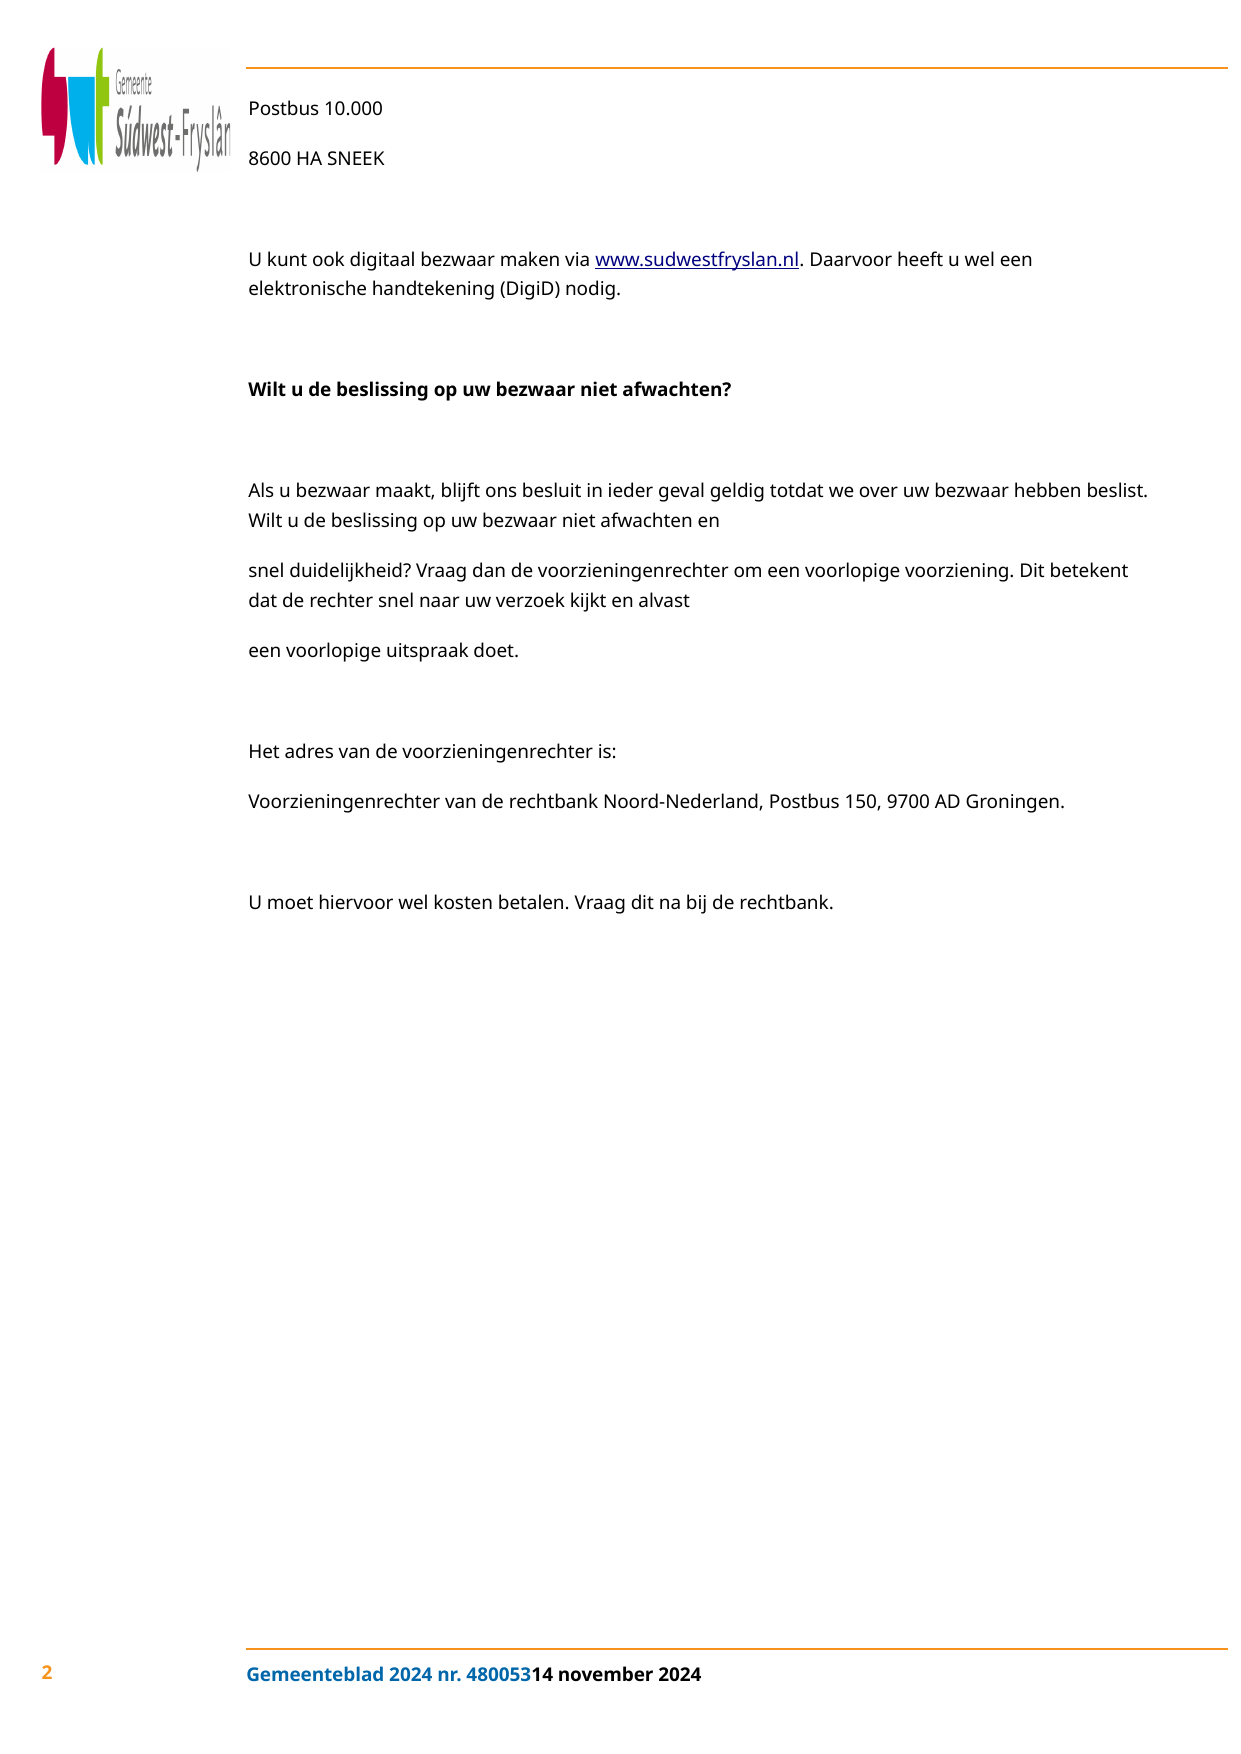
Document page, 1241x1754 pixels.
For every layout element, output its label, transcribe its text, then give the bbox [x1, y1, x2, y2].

text Het adres van de voorzieningenrechter is: [248, 738, 1152, 764]
text U kunt ook digitaal bezwaar maken via www.sudwestfryslan.nl. Daarvoor heeft u wel een elektronische handtekening (DigiD) nodig. [248, 246, 1152, 301]
text Voorzieningenrechter van de rechtbank Noord-Nederland, Postbus 150, 9700 AD Groningen. [248, 788, 1152, 814]
text Wilt u de beslissing op uw bezwaar niet afwachten? [248, 376, 1152, 402]
text Als u bezwaar maakt, blijft ons besluit in ieder geval geldig totdat we over uw bezwaar hebben beslist. Wilt u de beslissing op uw bezwaar niet afwachten en [248, 477, 1152, 533]
text U moet hiervoor wel kosten betalen. Vraag dit na bij de rechtbank. [248, 889, 1152, 915]
text snel duidelijkheid? Vraag dan de voorzieningenrechter om een voorlopige voorziening. Dit betekent dat de rechter snel naar uw verzoek kijkt en alvast [248, 557, 1152, 613]
text een voorlopige uitspraak doet. [248, 637, 1152, 663]
text 8600 HA SNEEK [248, 145, 1152, 171]
text Postbus 10.000 [248, 95, 1152, 121]
picture [41, 47, 231, 172]
